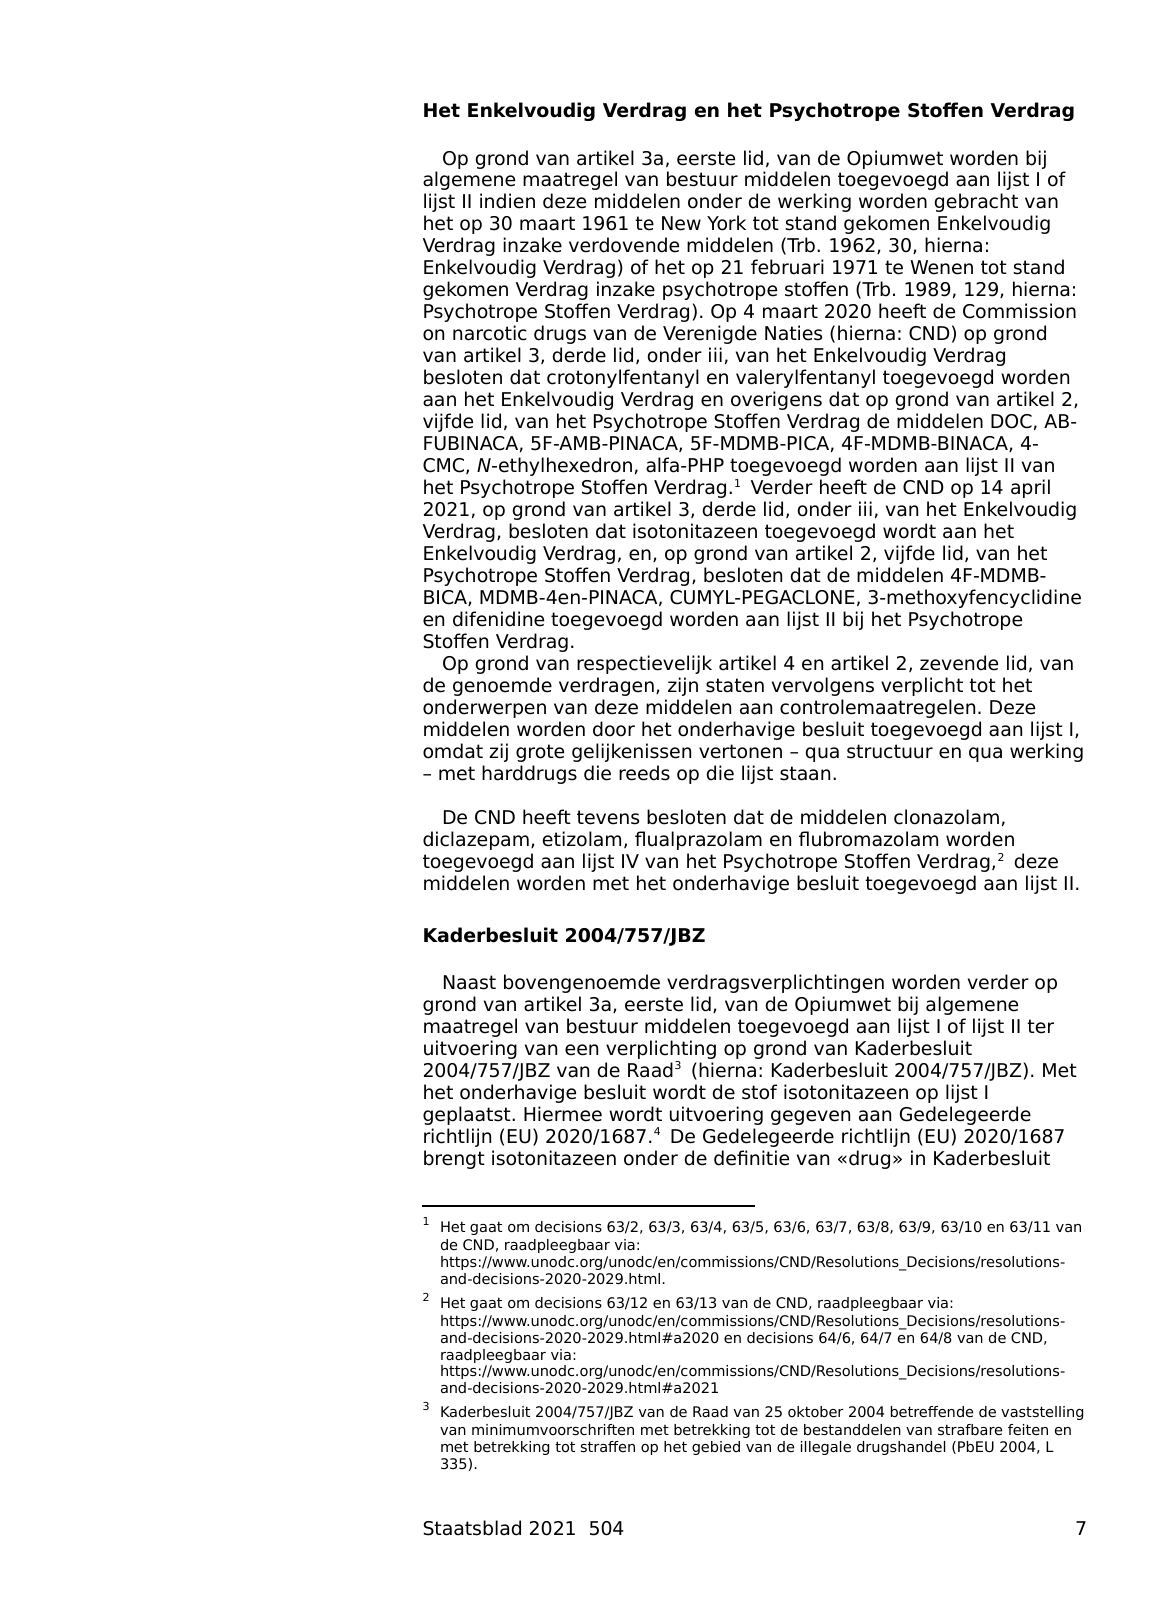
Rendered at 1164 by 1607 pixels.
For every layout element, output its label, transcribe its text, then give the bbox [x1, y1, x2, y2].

text Het gaat om decisions 63/2, 63/3, 63/4, 63/5, 63/6, 63/7, 63/8, 63/9, 63/10 en 63/11 van de CND, raadpleegbaar via: https://www.unodc.org/unodc/en/commissions/CND/Resolutions_Decisions/resolutions-and-decisions-2020-2029.html. [422, 1215, 1087, 1288]
text De CND heeft tevens besloten dat de middelen clonazolam, diclazepam, etizolam, flualprazolam en flubromazolam worden toegevoegd aan lijst IV van het Psychotrope Stoffen Verdrag, deze middelen worden met het onderhavige besluit toegevoegd aan lijst II. [422, 807, 1087, 895]
text Kaderbesluit 2004/757/JBZ van de Raad van 25 oktober 2004 betreffende de vaststelling van minimumvoorschriften met betrekking tot de bestanddelen van strafbare feiten en met betrekking tot straffen op het gebied van de illegale drugshandel (PbEU 2004, L 335). [422, 1400, 1087, 1473]
text Het gaat om decisions 63/12 en 63/13 van de CND, raadpleegbaar via: https://www.unodc.org/unodc/en/commissions/CND/Resolutions_Decisions/resolutions-and-decisions-2020-2029.html#a2020 en decisions 64/6, 64/7 en 64/8 van de CND, raadpleegbaar via: https://www.unodc.org/unodc/en/commissions/CND/Resolutions_Decisions/resolutions-and-decisions-2020-2029.html#a2021 [422, 1291, 1087, 1397]
text Op grond van respectievelijk artikel 4 en artikel 2, zevende lid, van de genoemde verdragen, zijn staten vervolgens verplicht tot het onderwerpen van deze middelen aan controlemaatregelen. Deze middelen worden door het onderhavige besluit toegevoegd aan lijst I, omdat zij grote gelijkenissen vertonen – qua structuur en qua werking – met harddrugs die reeds op die lijst staan. [422, 653, 1087, 785]
text Naast bovengenoemde verdragsverplichtingen worden verder op grond van artikel 3a, eerste lid, van de Opiumwet bij algemene maatregel van bestuur middelen toegevoegd aan lijst I of lijst II ter uitvoering van een verplichting op grond van Kaderbesluit 2004/757/JBZ van de Raad (hierna: Kaderbesluit 2004/757/JBZ). Met het onderhavige besluit wordt de stof isotonitazeen op lijst I geplaatst. Hiermee wordt uitvoering gegeven aan Gedelegeerde richtlijn (EU) 2020/1687. De Gedelegeerde richtlijn (EU) 2020/1687 brengt isotonitazeen onder de definitie van «drug» in Kaderbesluit [422, 972, 1087, 1170]
subtitle Het Enkelvoudig Verdrag en het Psychotrope Stoffen Verdrag [422, 100, 1087, 122]
text Op grond van artikel 3a, eerste lid, van de Opiumwet worden bij algemene maatregel van bestuur middelen toegevoegd aan lijst I of lijst II indien deze middelen onder de werking worden gebracht van het op 30 maart 1961 te New York tot stand gekomen Enkelvoudig Verdrag inzake verdovende middelen (Trb. 1962, 30, hierna: Enkelvoudig Verdrag) of het op 21 februari 1971 te Wenen tot stand gekomen Verdrag inzake psychotrope stoffen (Trb. 1989, 129, hierna: Psychotrope Stoffen Verdrag). Op 4 maart 2020 heeft de Commission on narcotic drugs van de Verenigde Naties (hierna: CND) op grond van artikel 3, derde lid, onder iii, van het Enkelvoudig Verdrag besloten dat crotonylfentanyl en valerylfentanyl toegevoegd worden aan het Enkelvoudig Verdrag en overigens dat op grond van artikel 2, vijfde lid, van het Psychotrope Stoffen Verdrag de middelen DOC, AB-FUBINACA, 5F-AMB-PINACA, 5F-MDMB-PICA, 4F-MDMB-BINACA, 4-CMC, N-ethylhexedron, alfa-PHP toegevoegd worden aan lijst II van het Psychotrope Stoffen Verdrag. Verder heeft de CND op 14 april 2021, op grond van artikel 3, derde lid, onder iii, van het Enkelvoudig Verdrag, besloten dat isotonitazeen toegevoegd wordt aan het Enkelvoudig Verdrag, en, op grond van artikel 2, vijfde lid, van het Psychotrope Stoffen Verdrag, besloten dat de middelen 4F-MDMB-BICA, MDMB-4en-PINACA, CUMYL-PEGACLONE, 3-methoxyfencyclidine en difenidine toegevoegd worden aan lijst II bij het Psychotrope Stoffen Verdrag. [422, 147, 1087, 653]
subtitle Kaderbesluit 2004/757/JBZ [422, 925, 1087, 947]
